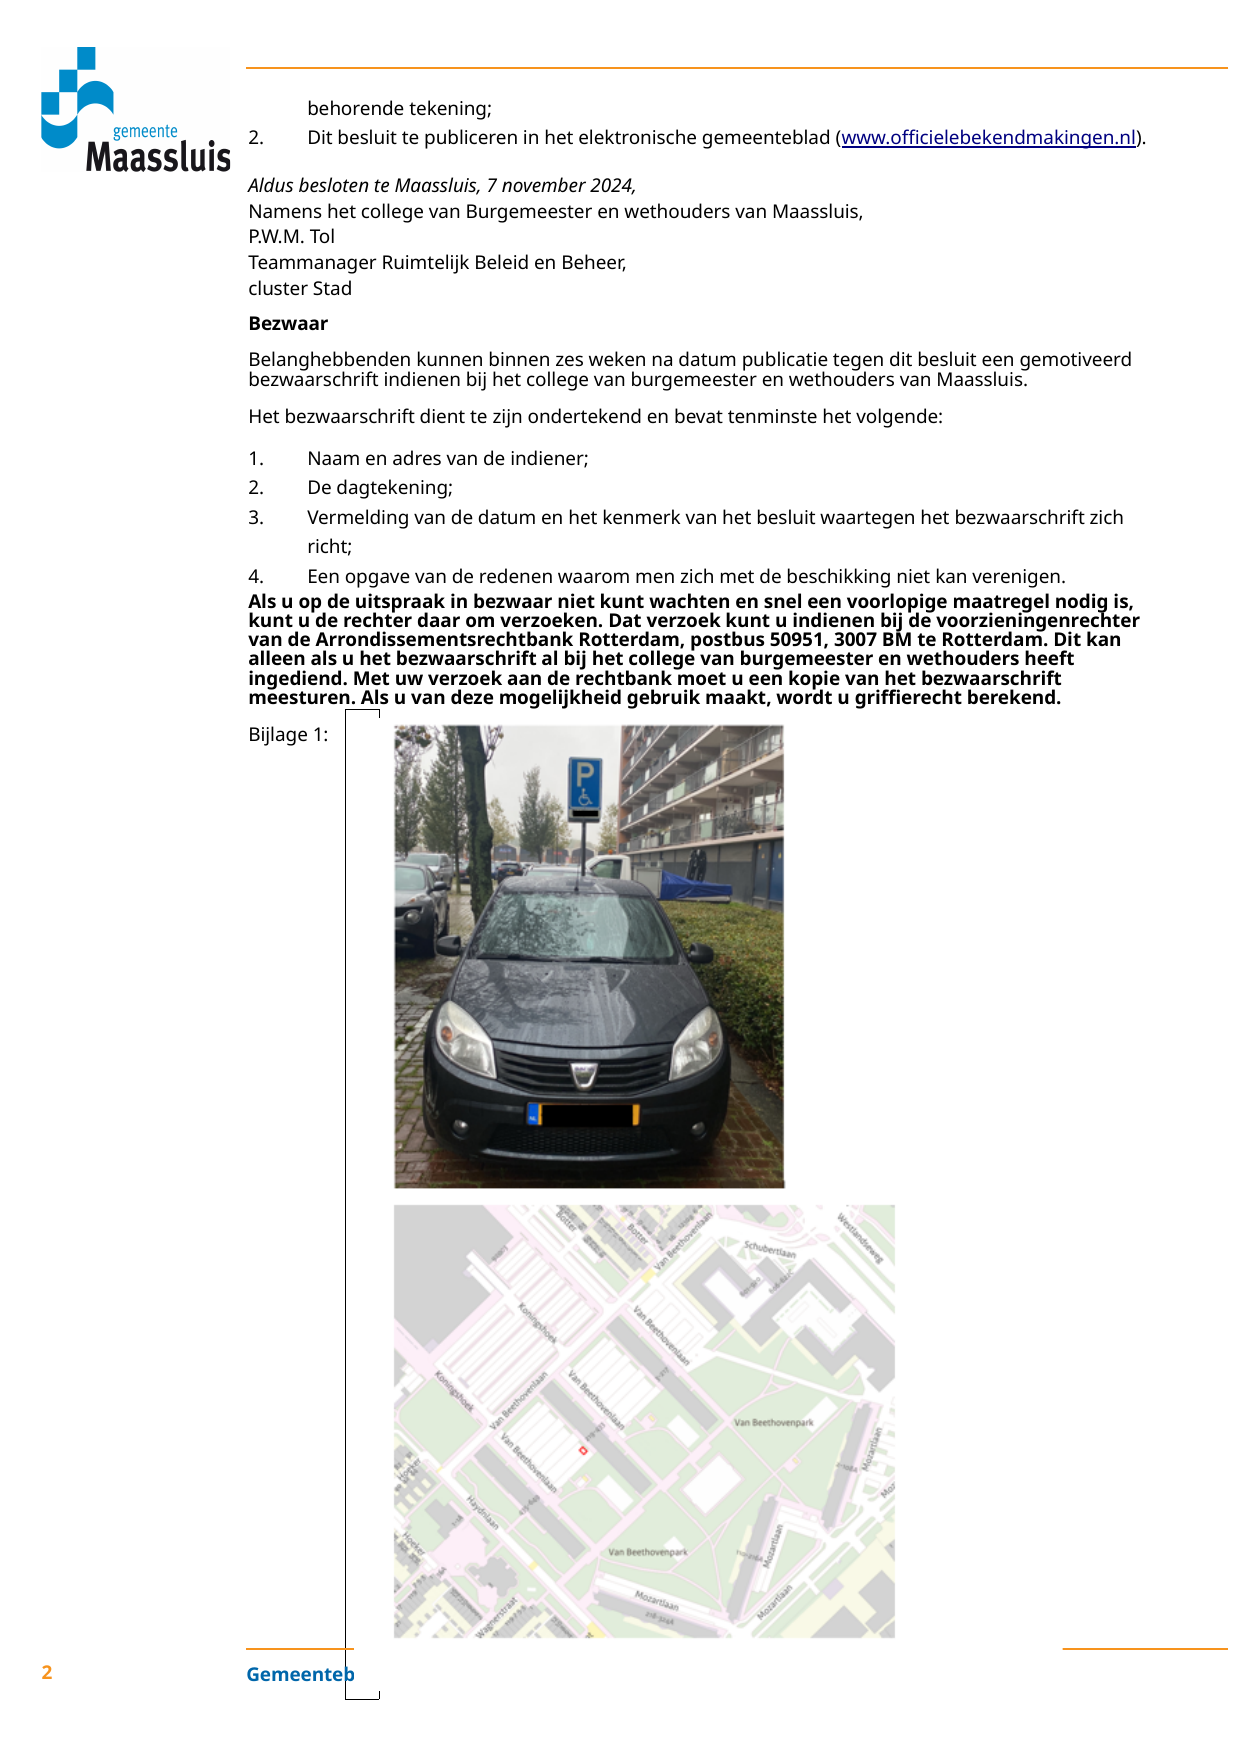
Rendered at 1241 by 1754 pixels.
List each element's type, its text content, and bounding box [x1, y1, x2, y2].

picture [41, 47, 77, 92]
text P.W.M. Tol [248, 224, 1152, 249]
text cluster Stad [248, 275, 1152, 301]
list Naam en adres van de indiener; [248, 445, 1152, 470]
text Namens het college van Burgemeester en wethouders van Maassluis, [248, 198, 1152, 224]
text Het bezwaarschrift dient te zijn ondertekend en bevat tenminste het volgende: [248, 408, 1152, 427]
list behorende tekening; [248, 95, 1152, 121]
list De dagtekening; [248, 474, 1152, 500]
text Aldus besloten te Maassluis, 7 november 2024, [248, 172, 1152, 198]
text Bijlage 1: [248, 726, 345, 745]
text [346, 710, 379, 745]
text Teammanager Ruimtelijk Beleid en Beheer, [248, 249, 1152, 275]
list Vermelding van de datum en het kenmerk van het besluit waartegen het bezwaarschrift zich richt; [248, 504, 1152, 559]
text Belanghebbenden kunnen binnen zes weken na datum publicatie tegen dit besluit een gemotiveerd bezwaarschrift indienen bij het college van burgemeester en wethouders van Maassluis. [248, 351, 1152, 390]
list Een opgave van de redenen waarom men zich met de beschikking niet kan verenigen. [248, 563, 1152, 589]
text Als u op de uitspraak in bezwaar niet kunt wachten en snel een voorlopige maatregel nodig is, kunt u de rechter daar om verzoeken. Dat verzoek kunt u indienen bij de voorzieningenrechter van de Arrondissementsrechtbank Rotterdam, postbus 50951, 3007 BM te Rotterdam. Dit kan alleen als u het bezwaarschrift al bij het college van burgemeester en wethouders heeft ingediend. Met uw verzoek aan de rechtbank moet u een kopie van het bezwaarschrift meesturen. Als u van deze mogelijkheid gebruik maakt, wordt u griffierecht berekend. [248, 593, 1152, 708]
text Bezwaar [248, 314, 1152, 334]
picture [41, 47, 231, 172]
picture [354, 718, 1063, 1691]
text [1063, 726, 1152, 745]
list Dit besluit te publiceren in het elektronische gemeenteblad (www.officielebekendmakingen.nl). [248, 124, 1152, 150]
